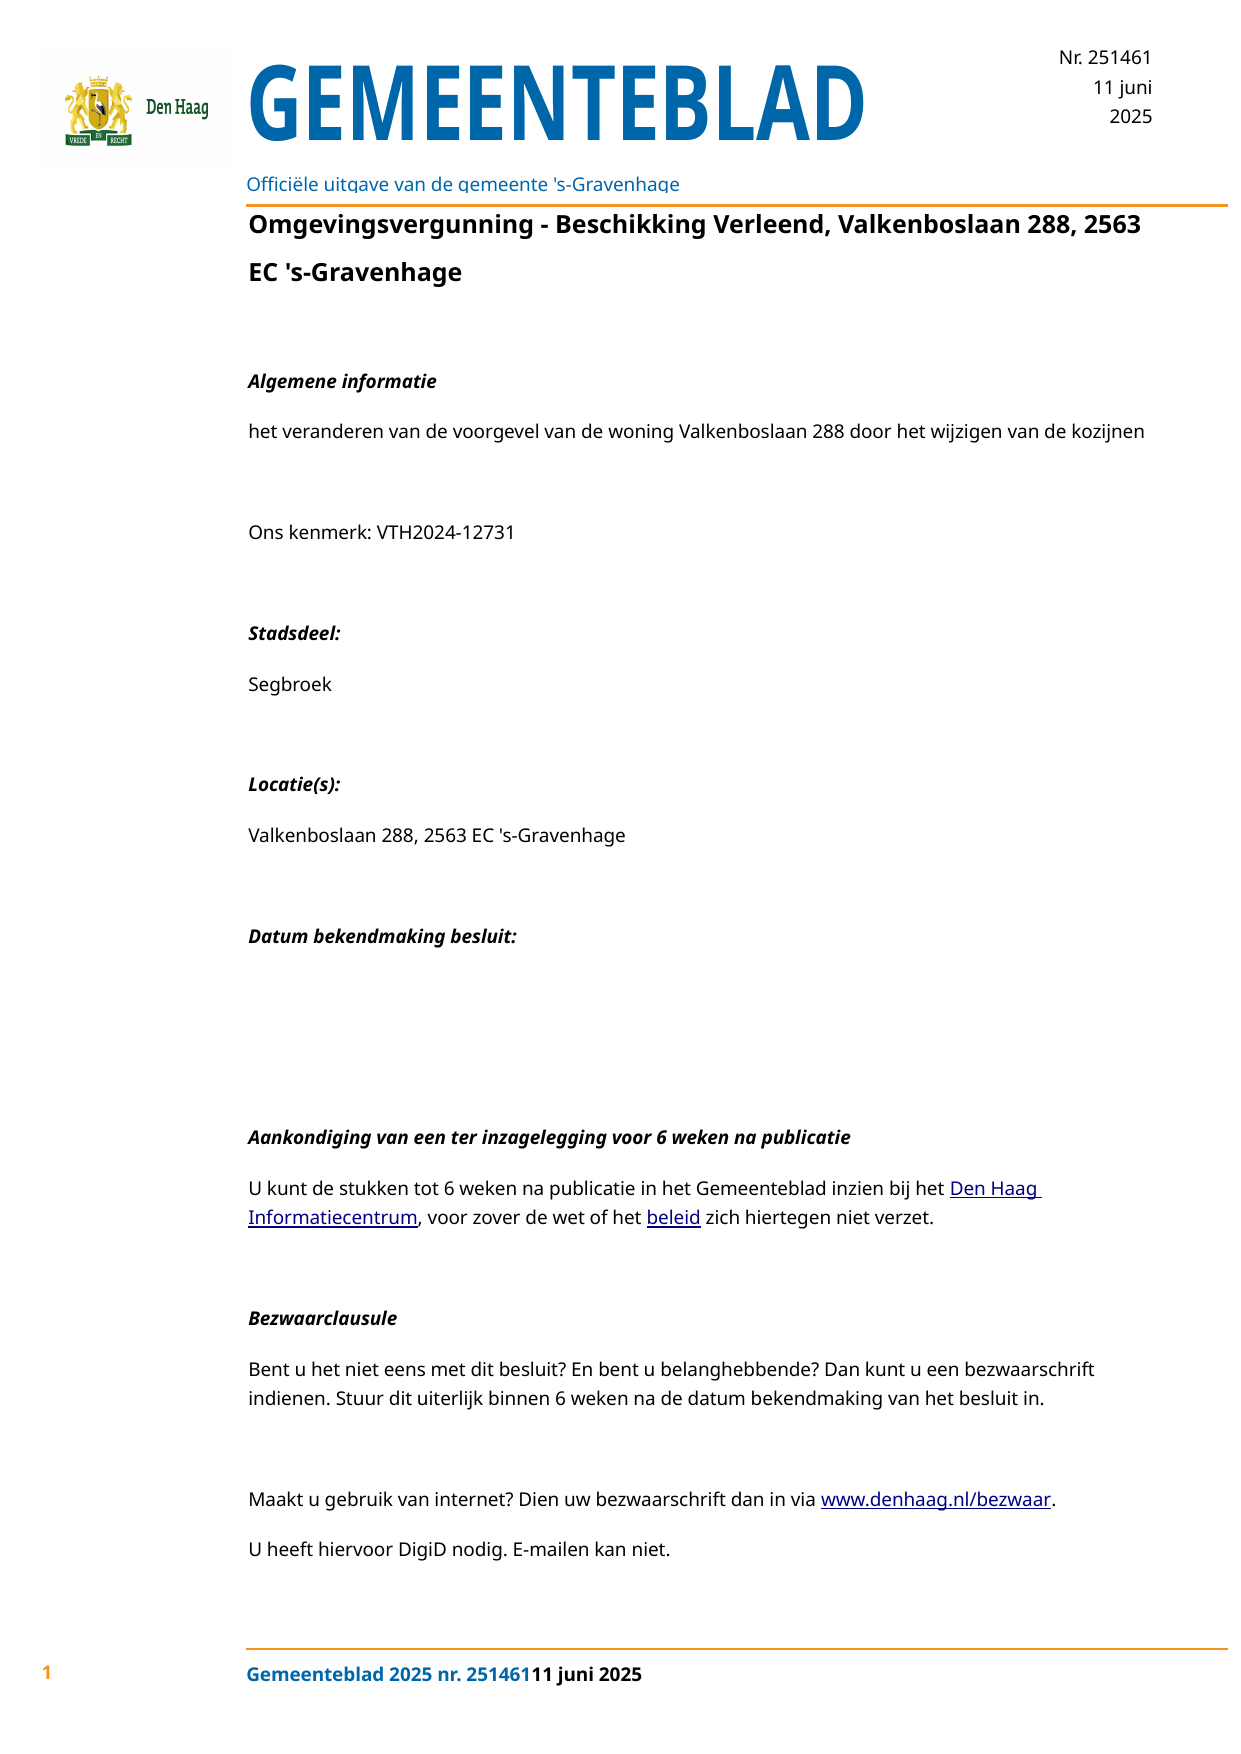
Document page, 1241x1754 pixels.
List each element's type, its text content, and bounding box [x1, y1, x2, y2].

text U kunt de stukken tot 6 weken na publicatie in het Gemeenteblad inzien bij het Den Haag Informatiecentrum, voor zover de wet of het beleid zich hiertegen niet verzet. [248, 1175, 1152, 1230]
text het veranderen van de voorgevel van de woning Valkenboslaan 288 door het wijzigen van de kozijnen [248, 419, 1152, 444]
picture [41, 47, 231, 172]
text Aankondiging van een ter inzagelegging voor 6 weken na publicatie [248, 1124, 1152, 1150]
text Segbroek [248, 671, 1152, 697]
text Valkenboslaan 288, 2563 EC 's-Gravenhage [248, 822, 1152, 848]
text Algemene informatie [248, 368, 1152, 394]
text U heeft hiervoor DigiD nodig. E-mailen kan niet. [248, 1537, 1152, 1562]
text Stadsdeel: [248, 620, 1152, 646]
text Locatie(s): [248, 772, 1152, 797]
text Bezwaarclausule [248, 1305, 1152, 1331]
text Datum bekendmaking besluit: [248, 923, 1152, 949]
text Omgevingsvergunning - Beschikking Verleend, Valkenboslaan 288, 2563 EC 's-Gravenhage [248, 207, 1152, 288]
text Maakt u gebruik van internet? Dien uw bezwaarschrift dan in via www.denhaag.nl/bezwaar. [248, 1486, 1152, 1512]
text Ons kenmerk: VTH2024-12731 [248, 519, 1152, 545]
text Bent u het niet eens met dit besluit? En bent u belanghebbende? Dan kunt u een bezwaarschrift indienen. Stuur dit uiterlijk binnen 6 weken na de datum bekendmaking van het besluit in. [248, 1356, 1152, 1411]
